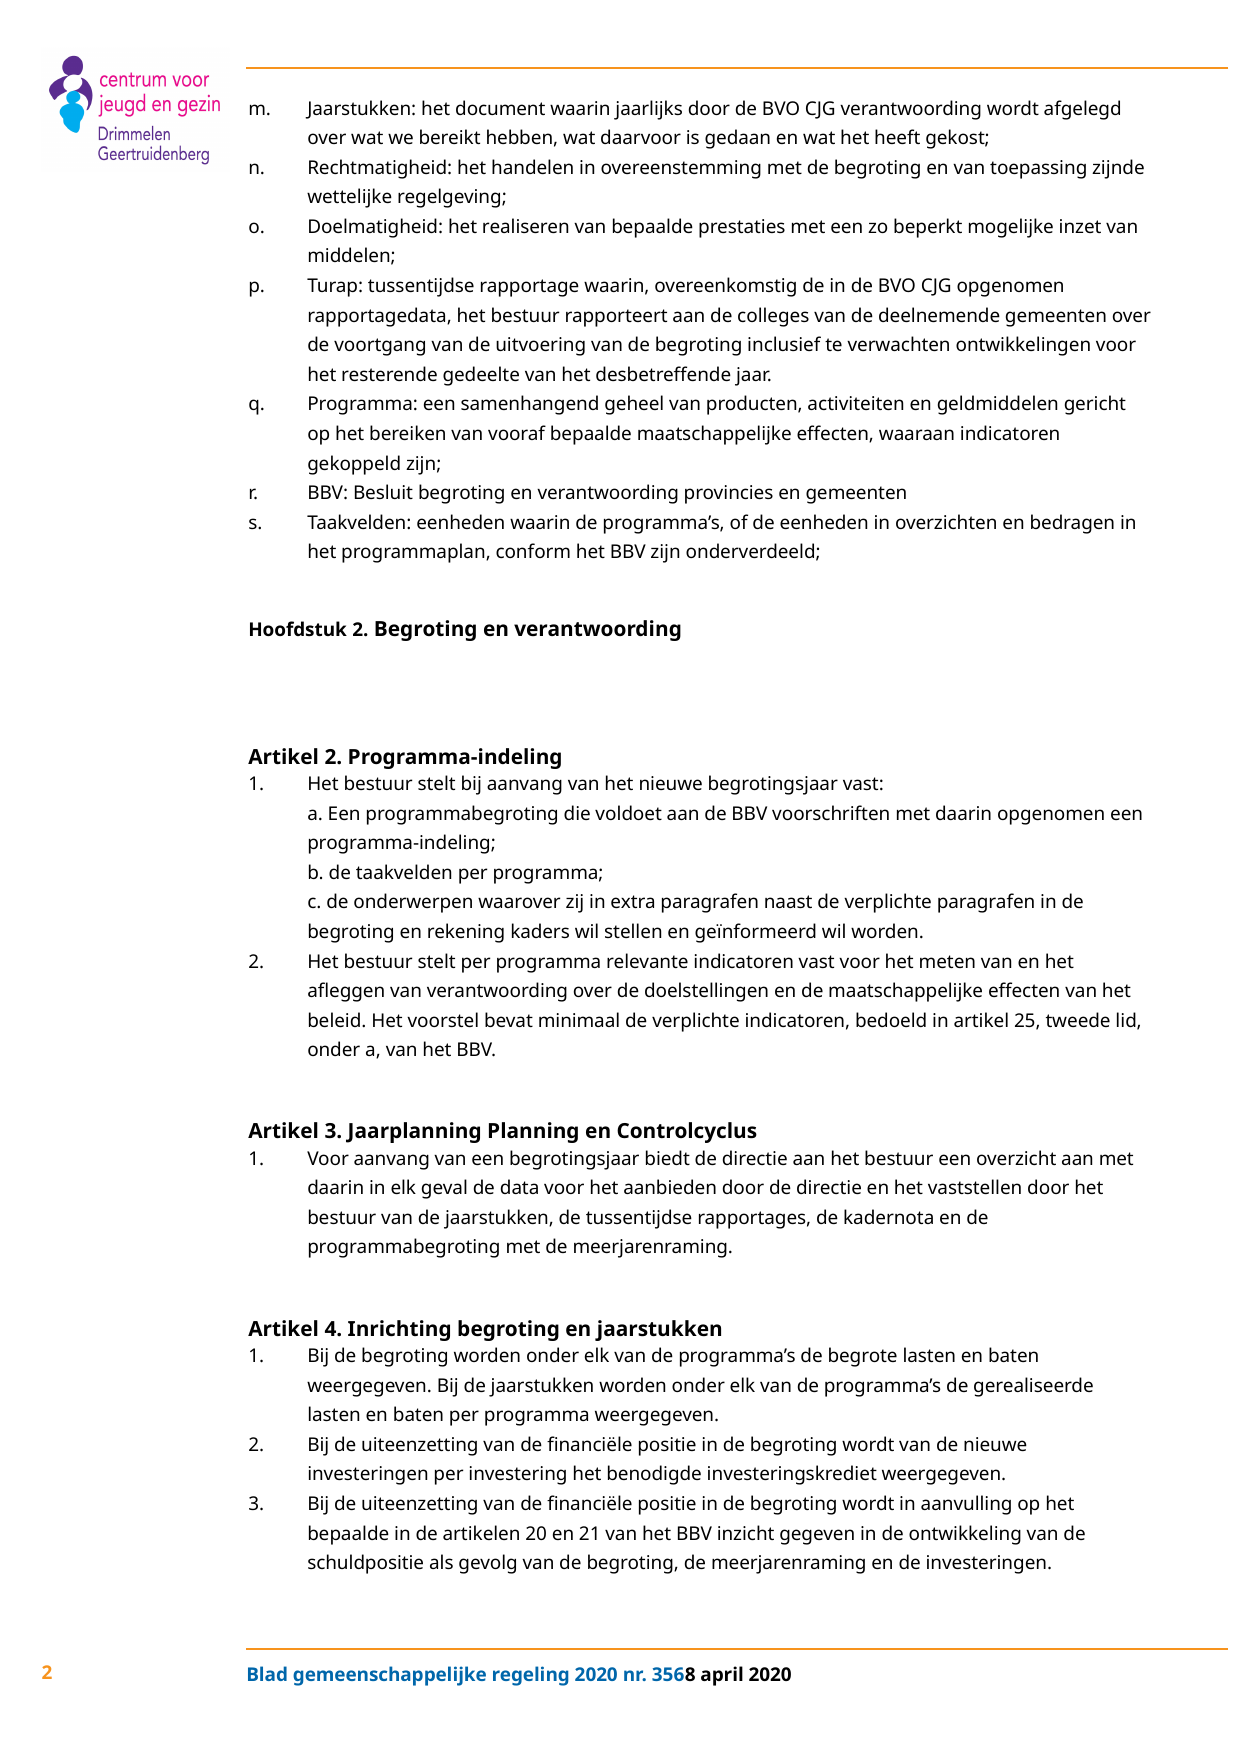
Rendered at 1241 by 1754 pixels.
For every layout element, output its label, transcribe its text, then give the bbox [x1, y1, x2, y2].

text Artikel 2. Programma-indeling [248, 742, 1152, 770]
list BBV: Besluit begroting en verantwoording provincies en gemeenten [248, 479, 1152, 505]
list Bij de uiteenzetting van de financiële positie in de begroting wordt van de nieuwe investeringen per investering het benodigde investeringskrediet weergegeven. [248, 1431, 1152, 1486]
list Jaarstukken: het document waarin jaarlijks door de BVO CJG verantwoording wordt afgelegd over wat we bereikt hebben, wat daarvoor is gedaan en wat het heeft gekost; [248, 95, 1152, 150]
list Programma: een samenhangend geheel van producten, activiteiten en geldmiddelen gericht op het bereiken van vooraf bepaalde maatschappelijke effecten, waaraan indicatoren gekoppeld zijn; [248, 391, 1152, 476]
text Hoofdstuk 2. Begroting en verantwoording [248, 614, 1152, 642]
list Het bestuur stelt per programma relevante indicatoren vast voor het meten van en het afleggen van verantwoording over de doelstellingen en de maatschappelijke effecten van het beleid. Het voorstel bevat minimaal de verplichte indicatoren, bedoeld in artikel 25, tweede lid, onder a, van het BBV. [248, 948, 1152, 1062]
list Bij de begroting worden onder elk van de programma’s de begrote lasten en baten weergegeven. Bij de jaarstukken worden onder elk van de programma’s de gerealiseerde lasten en baten per programma weergegeven. [248, 1342, 1152, 1427]
list Taakvelden: eenheden waarin de programma’s, of de eenheden in overzichten en bedragen in het programmaplan, conform het BBV zijn onderverdeeld; [248, 509, 1152, 564]
list a. Een programmabegroting die voldoet aan de BBV voorschriften met daarin opgenomen een programma-indeling; [248, 800, 1152, 855]
list b. de taakvelden per programma; [248, 859, 1152, 885]
list Rechtmatigheid: het handelen in overeenstemming met de begroting en van toepassing zijnde wettelijke regelgeving; [248, 154, 1152, 209]
list c. de onderwerpen waarover zij in extra paragrafen naast de verplichte paragrafen in de begroting en rekening kaders wil stellen en geïnformeerd wil worden. [248, 889, 1152, 944]
text Artikel 3. Jaarplanning Planning en Controlcyclus [248, 1117, 1152, 1145]
picture [41, 47, 231, 172]
list Turap: tussentijdse rapportage waarin, overeenkomstig de in de BVO CJG opgenomen rapportagedata, het bestuur rapporteert aan de colleges van de deelnemende gemeenten over de voortgang van de uitvoering van de begroting inclusief te verwachten ontwikkelingen voor het resterende gedeelte van het desbetreffende jaar. [248, 272, 1152, 387]
list Voor aanvang van een begrotingsjaar biedt de directie aan het bestuur een overzicht aan met daarin in elk geval de data voor het aanbieden door de directie en het vaststellen door het bestuur van de jaarstukken, de tussentijdse rapportages, de kadernota en de programmabegroting met de meerjarenraming. [248, 1145, 1152, 1259]
text Artikel 4. Inrichting begroting en jaarstukken [248, 1314, 1152, 1342]
list Het bestuur stelt bij aanvang van het nieuwe begrotingsjaar vast: [248, 770, 1152, 796]
list Doelmatigheid: het realiseren van bepaalde prestaties met een zo beperkt mogelijke inzet van middelen; [248, 213, 1152, 268]
list Bij de uiteenzetting van de financiële positie in de begroting wordt in aanvulling op het bepaalde in de artikelen 20 en 21 van het BBV inzicht gegeven in de ontwikkeling van de schuldpositie als gevolg van de begroting, de meerjarenraming en de investeringen. [248, 1490, 1152, 1575]
